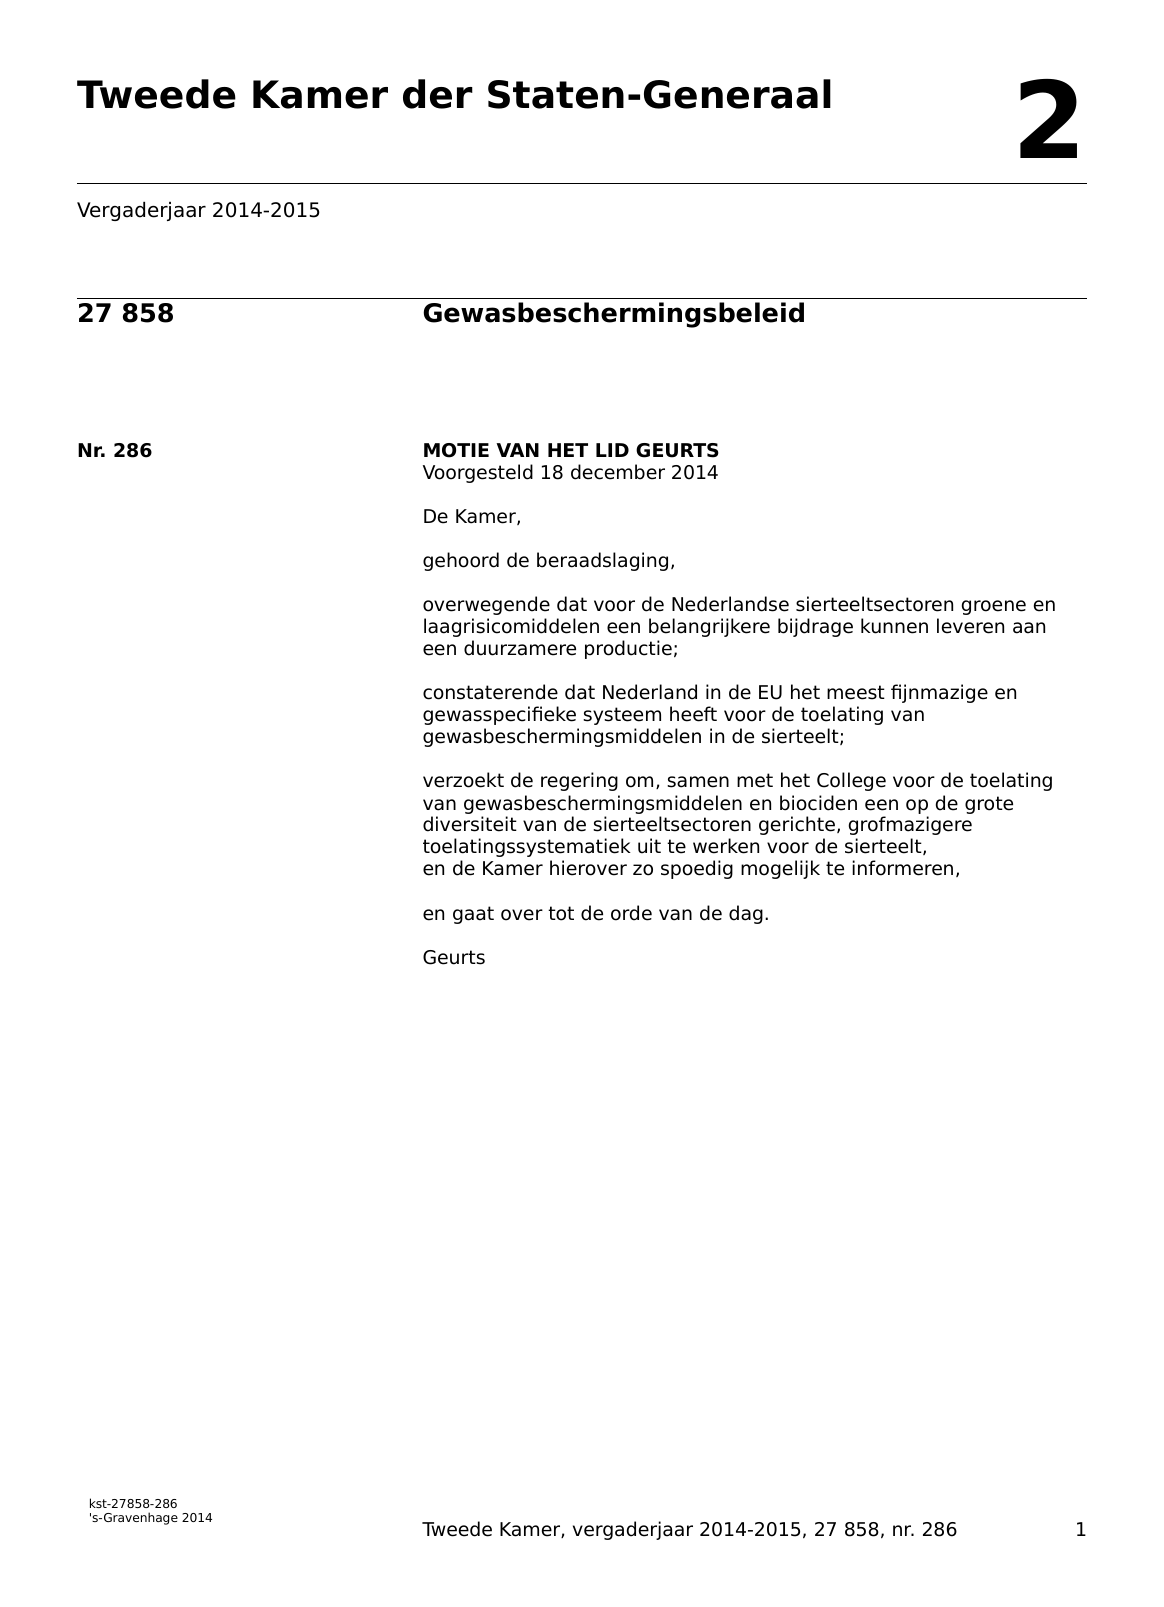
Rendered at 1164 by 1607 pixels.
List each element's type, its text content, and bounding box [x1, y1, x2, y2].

subtitle 27 858 Gewasbeschermingsbeleid [77, 299, 1087, 329]
text Geurts [422, 947, 1087, 969]
text Voorgesteld 18 december 2014 [422, 462, 1087, 484]
text overwegende dat voor de Nederlandse sierteeltsectoren groene en laagrisicomiddelen een belangrijkere bijdrage kunnen leveren aan een duurzamere productie; [422, 594, 1087, 660]
text en gaat over tot de orde van de dag. [422, 902, 1087, 924]
text verzoekt de regering om, samen met het College voor de toelating van gewasbeschermingsmiddelen en biociden een op de grote diversiteit van de sierteeltsectoren gerichte, grofmazigere toelatingssystematiek uit te werken voor de sierteelt, [422, 770, 1087, 858]
table_header Tweede Kamer der Staten-Generaal [77, 59, 886, 183]
table_header 2 [886, 59, 1087, 183]
text De Kamer, [422, 506, 1087, 528]
text en de Kamer hierover zo spoedig mogelijk te informeren, [422, 858, 1087, 880]
table_cell Vergaderjaar 2014-2015 [77, 184, 1087, 298]
text constaterende dat Nederland in de EU het meest fijnmazige en gewasspecifieke systeem heeft voor de toelating van gewasbeschermingsmiddelen in de sierteelt; [422, 682, 1087, 748]
text gehoord de beraadslaging, [422, 550, 1087, 572]
subtitle Nr. 286 MOTIE VAN HET LID GEURTS [77, 440, 1087, 462]
text 's-Gravenhage 2014 [88, 1511, 323, 1525]
text kst-27858-286 [88, 1497, 323, 1511]
